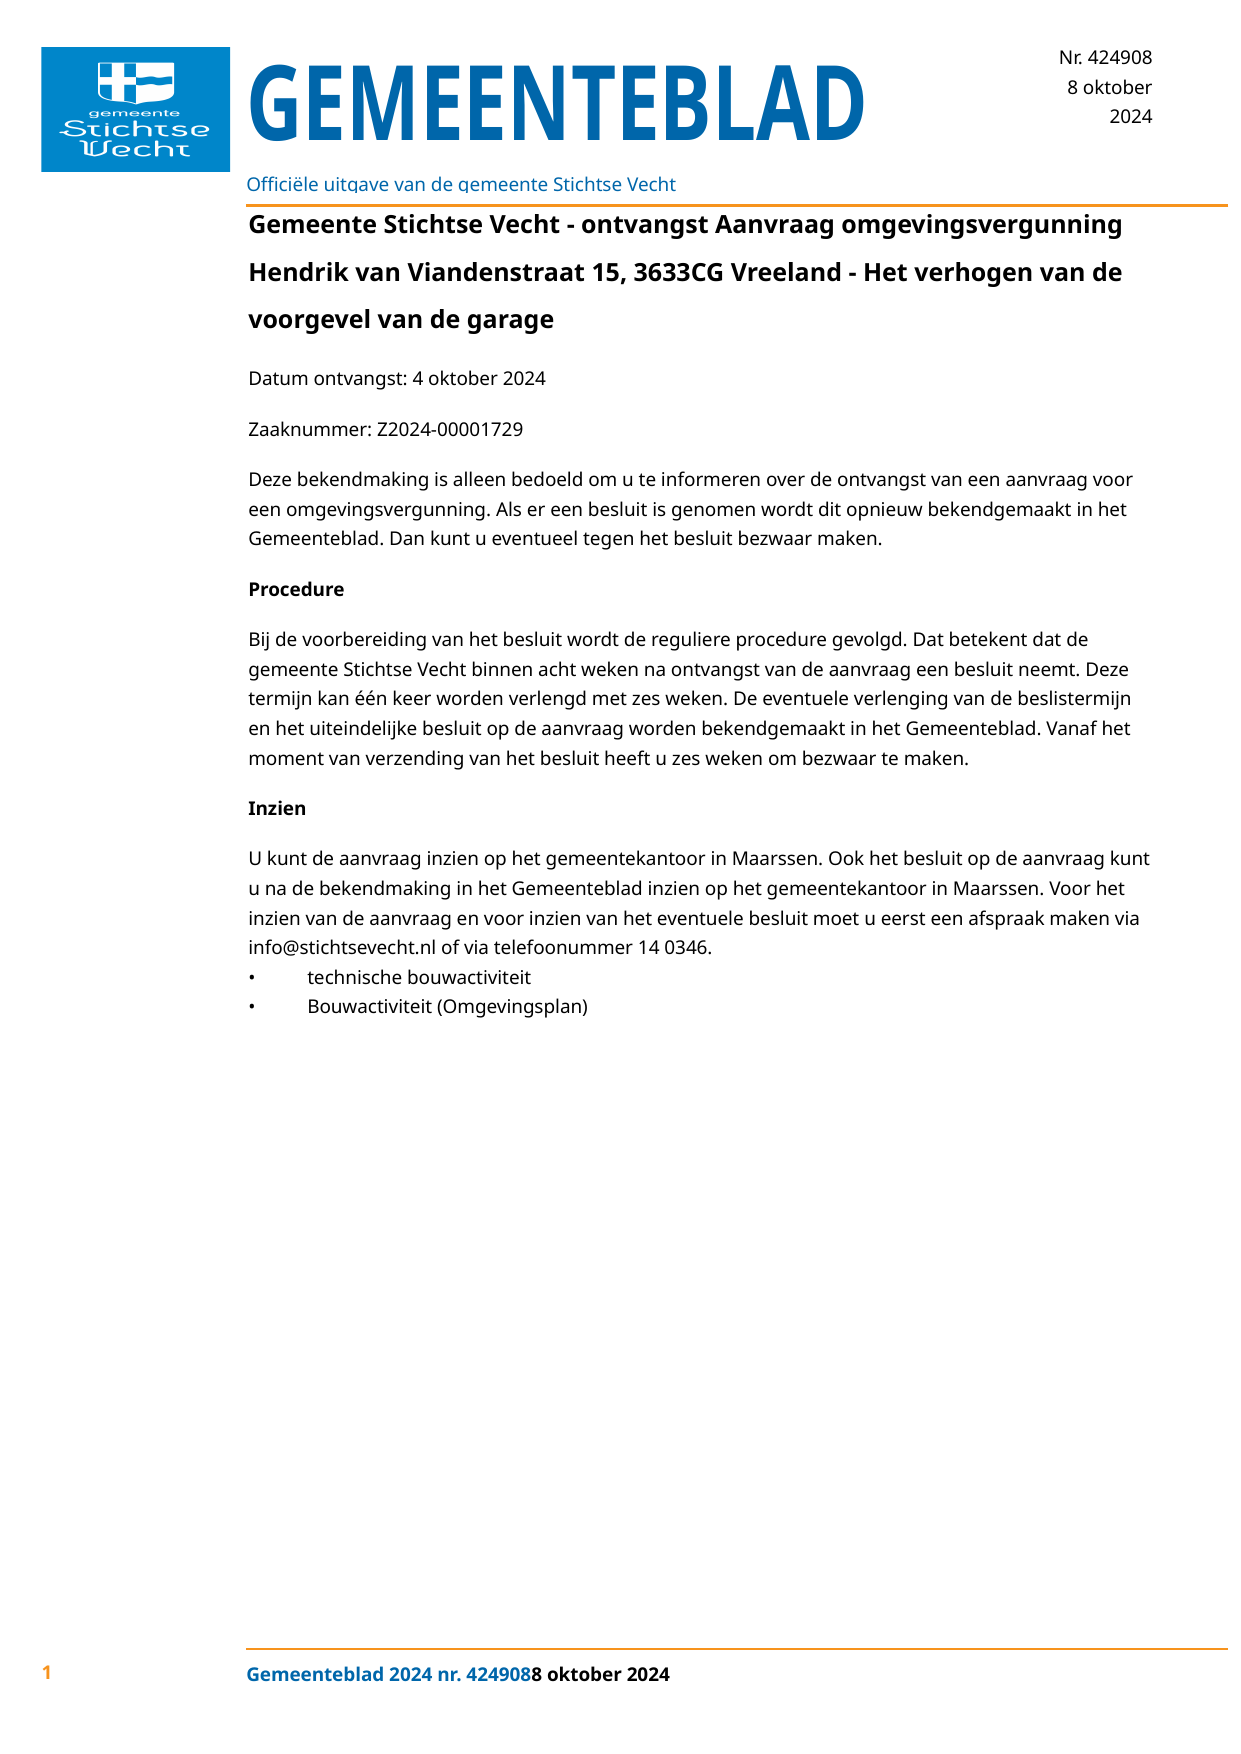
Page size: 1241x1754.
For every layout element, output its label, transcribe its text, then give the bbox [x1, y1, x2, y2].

picture [99, 63, 135, 101]
text Procedure [248, 576, 1152, 602]
text Gemeente Stichtse Vecht - ontvangst Aanvraag omgevingsvergunning Hendrik van Viandenstraat 15, 3633CG Vreeland - Het verhogen van de voorgevel van de garage [248, 207, 1152, 336]
text Inzien [248, 795, 1152, 821]
list Bouwactiviteit (Omgevingsplan) [248, 993, 1152, 1019]
picture [137, 63, 174, 103]
text Datum ontvangst: 4 oktober 2024 [248, 366, 1152, 391]
text Bij de voorbereiding van het besluit wordt de reguliere procedure gevolgd. Dat betekent dat de gemeente Stichtse Vecht binnen acht weken na ontvangst van de aanvraag een besluit neemt. Deze termijn kan één keer worden verlengd met zes weken. De eventuele verlenging van de beslistermijn en het uiteindelijke besluit op de aanvraag worden bekendgemaakt in het Gemeenteblad. Vanaf het moment van verzending van het besluit heeft u zes weken om bezwaar te maken. [248, 626, 1152, 770]
list technische bouwactiviteit [248, 964, 1152, 989]
text U kunt de aanvraag inzien op het gemeentekantoor in Maarssen. Ook het besluit op de aanvraag kunt u na de bekendmaking in het Gemeenteblad inzien op het gemeentekantoor in Maarssen. Voor het inzien van de aanvraag en voor inzien van het eventuele besluit moet u eerst een afspraak maken via info@stichtsevecht.nl of via telefoonummer 14 0346. [248, 846, 1152, 960]
text Zaaknummer: Z2024-00001729 [248, 416, 1152, 442]
text Deze bekendmaking is alleen bedoeld om u te informeren over de ontvangst van een aanvraag voor een omgevingsvergunning. Als er een besluit is genomen wordt dit opnieuw bekendgemaakt in het Gemeenteblad. Dan kunt u eventueel tegen het besluit bezwaar maken. [248, 466, 1152, 551]
